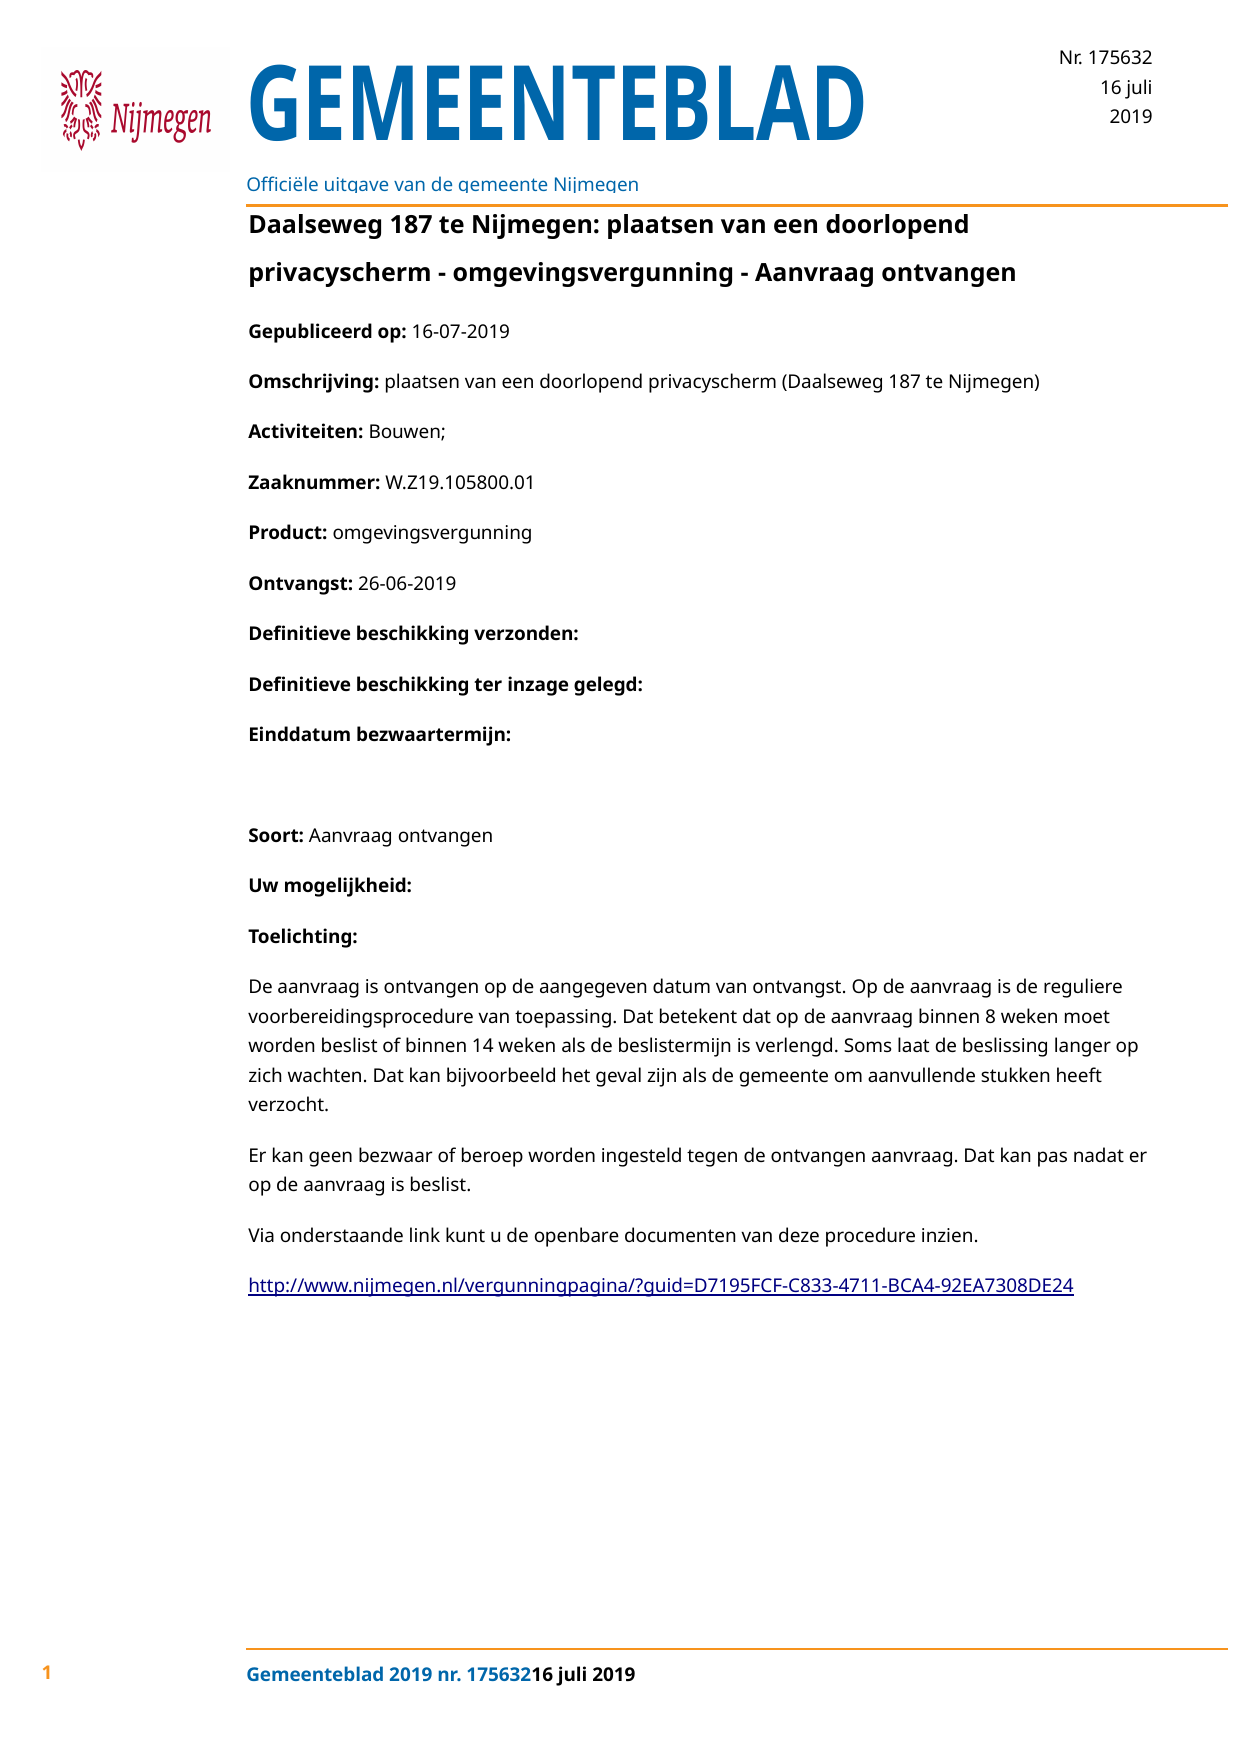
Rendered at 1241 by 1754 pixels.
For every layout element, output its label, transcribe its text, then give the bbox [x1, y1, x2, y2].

text Definitieve beschikking verzonden: [248, 620, 1152, 646]
text http://www.nijmegen.nl/vergunningpagina/?guid=D7195FCF-C833-4711-BCA4-92EA7308DE24 [248, 1272, 1152, 1298]
text Uw mogelijkheid: [248, 872, 1152, 898]
text Daalseweg 187 te Nijmegen: plaatsen van een doorlopend privacyscherm - omgevingsvergunning - Aanvraag ontvangen [248, 207, 1152, 288]
text Gepubliceerd op: 16-07-2019 [248, 318, 1152, 344]
text Definitieve beschikking ter inzage gelegd: [248, 671, 1152, 697]
text Activiteiten: Bouwen; [248, 419, 1152, 444]
text Er kan geen bezwaar of beroep worden ingesteld tegen de ontvangen aanvraag. Dat kan pas nadat er op de aanvraag is beslist. [248, 1142, 1152, 1197]
text Toelichting: [248, 923, 1152, 949]
text Einddatum bezwaartermijn: [248, 721, 1152, 747]
text Ontvangst: 26-06-2019 [248, 570, 1152, 596]
text Zaaknummer: W.Z19.105800.01 [248, 469, 1152, 495]
picture [41, 47, 231, 172]
text Via onderstaande link kunt u de openbare documenten van deze procedure inzien. [248, 1222, 1152, 1248]
text De aanvraag is ontvangen op de aangegeven datum van ontvangst. Op de aanvraag is de reguliere voorbereidingsprocedure van toepassing. Dat betekent dat op de aanvraag binnen 8 weken moet worden beslist of binnen 14 weken als de beslistermijn is verlengd. Soms laat de beslissing langer op zich wachten. Dat kan bijvoorbeeld het geval zijn als de gemeente om aanvullende stukken heeft verzocht. [248, 973, 1152, 1117]
text Soort: Aanvraag ontvangen [248, 822, 1152, 848]
text Omschrijving: plaatsen van een doorlopend privacyscherm (Daalseweg 187 te Nijmegen) [248, 368, 1152, 394]
text Product: omgevingsvergunning [248, 519, 1152, 545]
